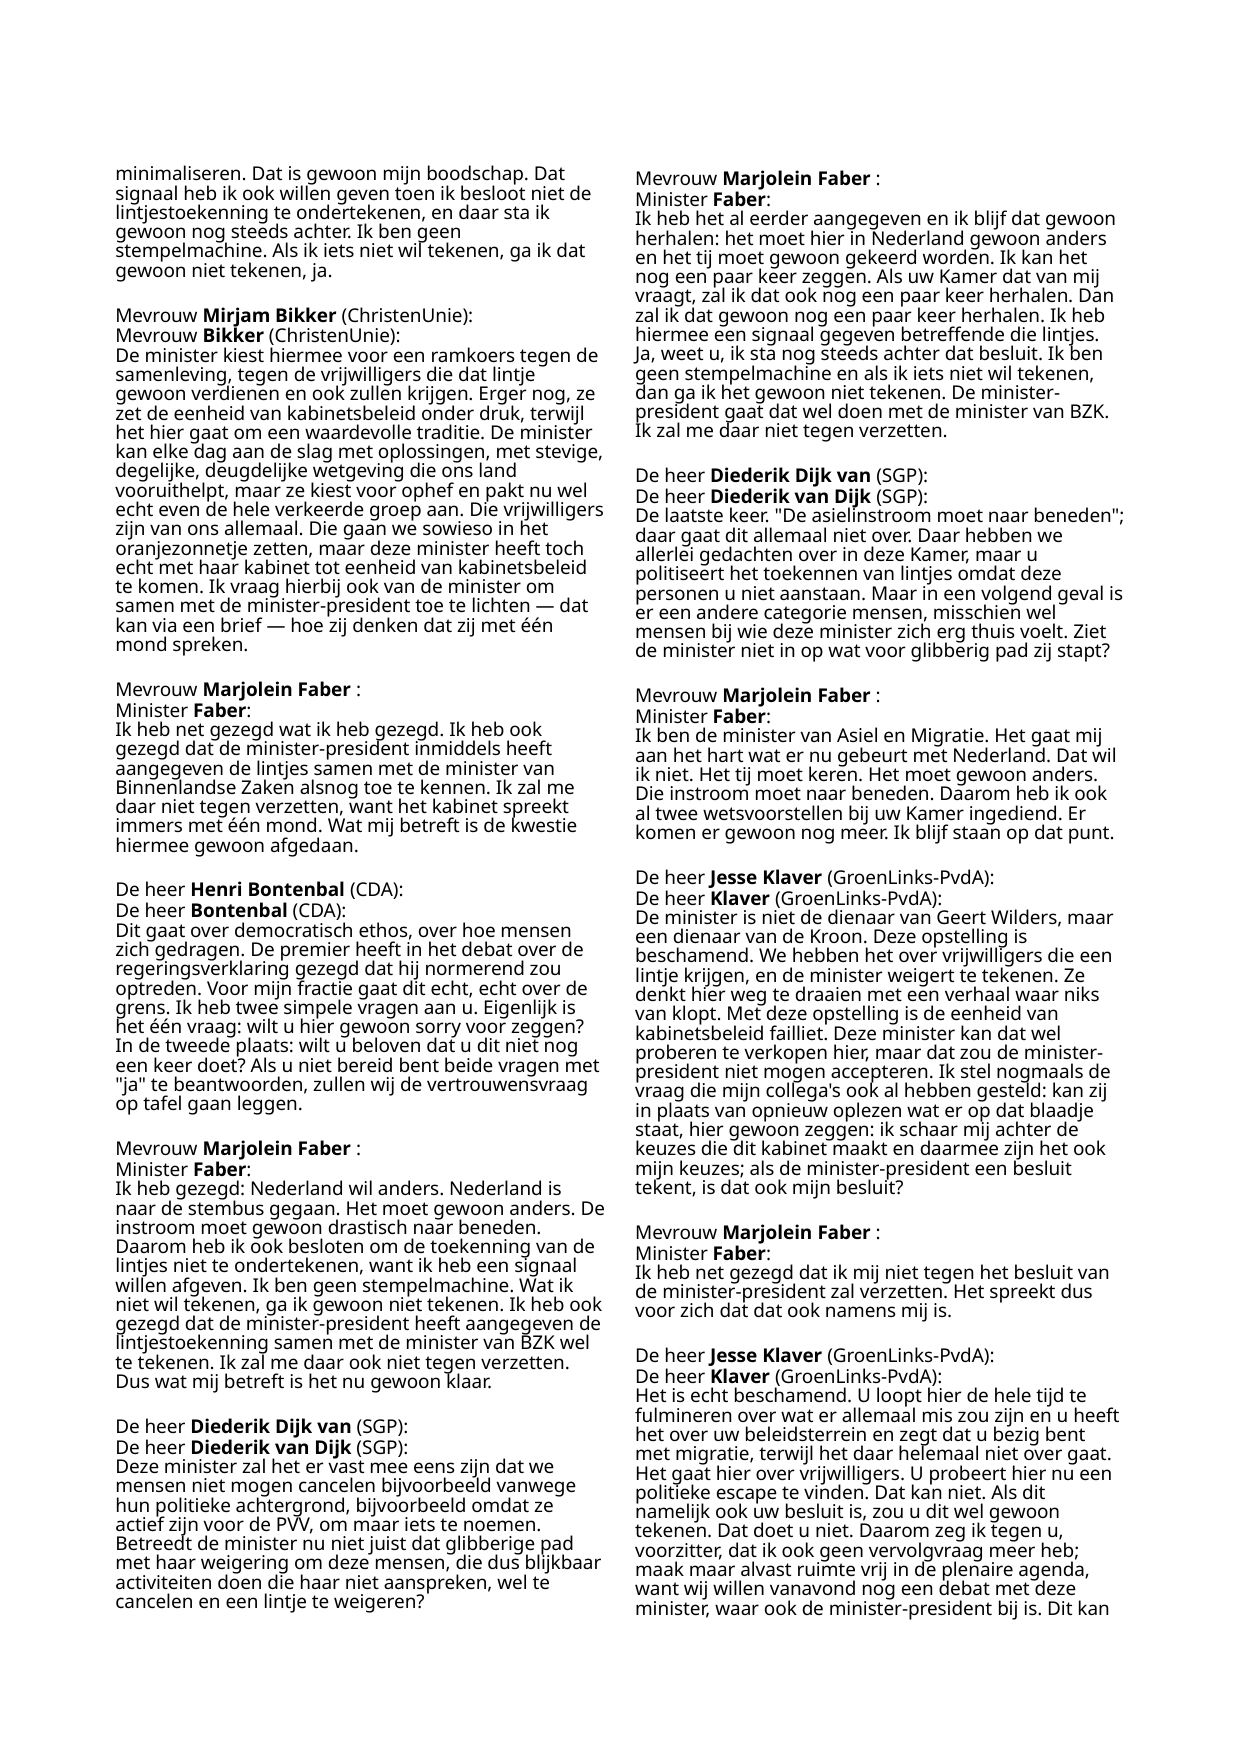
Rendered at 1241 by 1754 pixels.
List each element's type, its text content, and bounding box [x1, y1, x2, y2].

text Ik heb net gezegd wat ik heb gezegd. Ik heb ook gezegd dat de minister-president inmiddels heeft aangegeven de lintjes samen met de minister van Binnenlandse Zaken alsnog toe te kennen. Ik zal me daar niet tegen verzetten, want het kabinet spreekt immers met één mond. Wat mij betreft is de kwestie hiermee gewoon afgedaan. [115, 721, 605, 856]
text De heer Diederik van Dijk (SGP): [115, 1439, 605, 1458]
text De heer Klaver (GroenLinks-PvdA): [635, 890, 1125, 909]
text De minister kiest hiermee voor een ramkoers tegen de samenleving, tegen de vrijwilligers die dat lintje gewoon verdienen en ook zullen krijgen. Erger nog, ze zet de eenheid van kabinetsbeleid onder druk, terwijl het hier gaat om een waardevolle traditie. De minister kan elke dag aan de slag met oplossingen, met stevige, degelijke, deugdelijke wetgeving die ons land vooruithelpt, maar ze kiest voor ophef en pakt nu wel echt even de hele verkeerde groep aan. Die vrijwilligers zijn van ons allemaal. Die gaan we sowieso in het oranjezonnetje zetten, maar deze minister heeft toch echt met haar kabinet tot eenheid van kabinetsbeleid te komen. Ik vraag hierbij ook van de minister om samen met de minister-president toe te lichten — dat kan via een brief — hoe zij denken dat zij met één mond spreken. [115, 347, 605, 655]
text Ik ben de minister van Asiel en Migratie. Het gaat mij aan het hart wat er nu gebeurt met Nederland. Dat wil ik niet. Het tij moet keren. Het moet gewoon anders. Die instroom moet naar beneden. Daarom heb ik ook al twee wetsvoorstellen bij uw Kamer ingediend. Er komen er gewoon nog meer. Ik blijf staan op dat punt. [635, 727, 1125, 843]
text De heer Diederik van Dijk (SGP): [635, 488, 1125, 507]
text Ik heb net gezegd dat ik mij niet tegen het besluit van de minister-president zal verzetten. Het spreekt dus voor zich dat dat ook namens mij is. [635, 1264, 1125, 1322]
text De laatste keer. "De asielinstroom moet naar beneden"; daar gaat dit allemaal niet over. Daar hebben we allerlei gedachten over in deze Kamer, maar u politiseert het toekennen van lintjes omdat deze personen u niet aanstaan. Maar in een volgend geval is er een andere categorie mensen, misschien wel mensen bij wie deze minister zich erg thuis voelt. Ziet de minister niet in op wat voor glibberig pad zij stapt? [635, 507, 1125, 662]
text Minister Faber: [635, 708, 1125, 727]
text Minister Faber: [115, 702, 605, 721]
text Mevrouw Marjolein Faber : [115, 676, 605, 702]
text De heer Jesse Klaver (GroenLinks-PvdA): [635, 864, 1125, 890]
text De heer Henri Bontenbal (CDA): [115, 877, 605, 902]
text Ik heb het al eerder aangegeven en ik blijf dat gewoon herhalen: het moet hier in Nederland gewoon anders en het tij moet gewoon gekeerd worden. Ik kan het nog een paar keer zeggen. Als uw Kamer dat van mij vraagt, zal ik dat ook nog een paar keer herhalen. Dan zal ik dat gewoon nog een paar keer herhalen. Ik heb hiermee een signaal gegeven betreffende die lintjes. Ja, weet u, ik sta nog steeds achter dat besluit. Ik ben geen stempelmachine en als ik iets niet wil tekenen, dan ga ik het gewoon niet tekenen. De minister-president gaat dat wel doen met de minister van BZK. Ik zal me daar niet tegen verzetten. [635, 210, 1125, 442]
text Deze minister zal het er vast mee eens zijn dat we mensen niet mogen cancelen bijvoorbeeld vanwege hun politieke achtergrond, bijvoorbeeld omdat ze actief zijn voor de PVV, om maar iets te noemen. Betreedt de minister nu niet juist dat glibberige pad met haar weigering om deze mensen, die dus blijkbaar activiteiten doen die haar niet aanspreken, wel te cancelen en een lintje te weigeren? [115, 1458, 605, 1612]
text De heer Klaver (GroenLinks-PvdA): [635, 1368, 1125, 1387]
text minimaliseren. Dat is gewoon mijn boodschap. Dat signaal heb ik ook willen geven toen ik besloot niet de lintjestoekenning te ondertekenen, en daar sta ik gewoon nog steeds achter. Ik ben geen stempelmachine. Als ik iets niet wil tekenen, ga ik dat gewoon niet tekenen, ja. [115, 165, 605, 281]
text Minister Faber: [635, 191, 1125, 210]
text Minister Faber: [115, 1161, 605, 1180]
text Dit gaat over democratisch ethos, over hoe mensen zich gedragen. De premier heeft in het debat over de regeringsverklaring gezegd dat hij normerend zou optreden. Voor mijn fractie gaat dit echt, echt over de grens. Ik heb twee simpele vragen aan u. Eigenlijk is het één vraag: wilt u hier gewoon sorry voor zeggen? In de tweede plaats: wilt u beloven dat u dit niet nog een keer doet? Als u niet bereid bent beide vragen met "ja" te beantwoorden, zullen wij de vertrouwensvraag op tafel gaan leggen. [115, 922, 605, 1114]
text Mevrouw Marjolein Faber : [635, 1219, 1125, 1244]
text Mevrouw Mirjam Bikker (ChristenUnie): [115, 302, 605, 327]
text Het is echt beschamend. U loopt hier de hele tijd te fulmineren over wat er allemaal mis zou zijn en u heeft het over uw beleidsterrein en zegt dat u bezig bent met migratie, terwijl het daar helemaal niet over gaat. Het gaat hier over vrijwilligers. U probeert hier nu een politieke escape te vinden. Dat kan niet. Als dit namelijk ook uw besluit is, zou u dit wel gewoon tekenen. Dat doet u niet. Daarom zeg ik tegen u, voorzitter, dat ik ook geen vervolgvraag meer heb; maak maar alvast ruimte vrij in de plenaire agenda, want wij willen vanavond nog een debat met deze minister, waar ook de minister-president bij is. Dit kan [635, 1387, 1125, 1619]
text De heer Jesse Klaver (GroenLinks-PvdA): [635, 1342, 1125, 1368]
text De heer Bontenbal (CDA): [115, 902, 605, 922]
text Ik heb gezegd: Nederland wil anders. Nederland is naar de stembus gegaan. Het moet gewoon anders. De instroom moet gewoon drastisch naar beneden. Daarom heb ik ook besloten om de toekenning van de lintjes niet te ondertekenen, want ik heb een signaal willen afgeven. Ik ben geen stempelmachine. Wat ik niet wil tekenen, ga ik gewoon niet tekenen. Ik heb ook gezegd dat de minister-president heeft aangegeven de lintjestoekenning samen met de minister van BZK wel te tekenen. Ik zal me daar ook niet tegen verzetten. Dus wat mij betreft is het nu gewoon klaar. [115, 1180, 605, 1392]
text Mevrouw Marjolein Faber : [115, 1135, 605, 1161]
text Mevrouw Bikker (ChristenUnie): [115, 327, 605, 347]
text De heer Diederik Dijk van (SGP): [115, 1413, 605, 1439]
text De minister is niet de dienaar van Geert Wilders, maar een dienaar van de Kroon. Deze opstelling is beschamend. We hebben het over vrijwilligers die een lintje krijgen, en de minister weigert te tekenen. Ze denkt hier weg te draaien met een verhaal waar niks van klopt. Met deze opstelling is de eenheid van kabinetsbeleid failliet. Deze minister kan dat wel proberen te verkopen hier, maar dat zou de minister-president niet mogen accepteren. Ik stel nogmaals de vraag die mijn collega's ook al hebben gesteld: kan zij in plaats van opnieuw oplezen wat er op dat blaadje staat, hier gewoon zeggen: ik schaar mij achter de keuzes die dit kabinet maakt en daarmee zijn het ook mijn keuzes; als de minister-president een besluit tekent, is dat ook mijn besluit? [635, 909, 1125, 1198]
text Minister Faber: [635, 1244, 1125, 1264]
text Mevrouw Marjolein Faber : [635, 682, 1125, 708]
text Mevrouw Marjolein Faber : [635, 165, 1125, 191]
text De heer Diederik Dijk van (SGP): [635, 462, 1125, 488]
